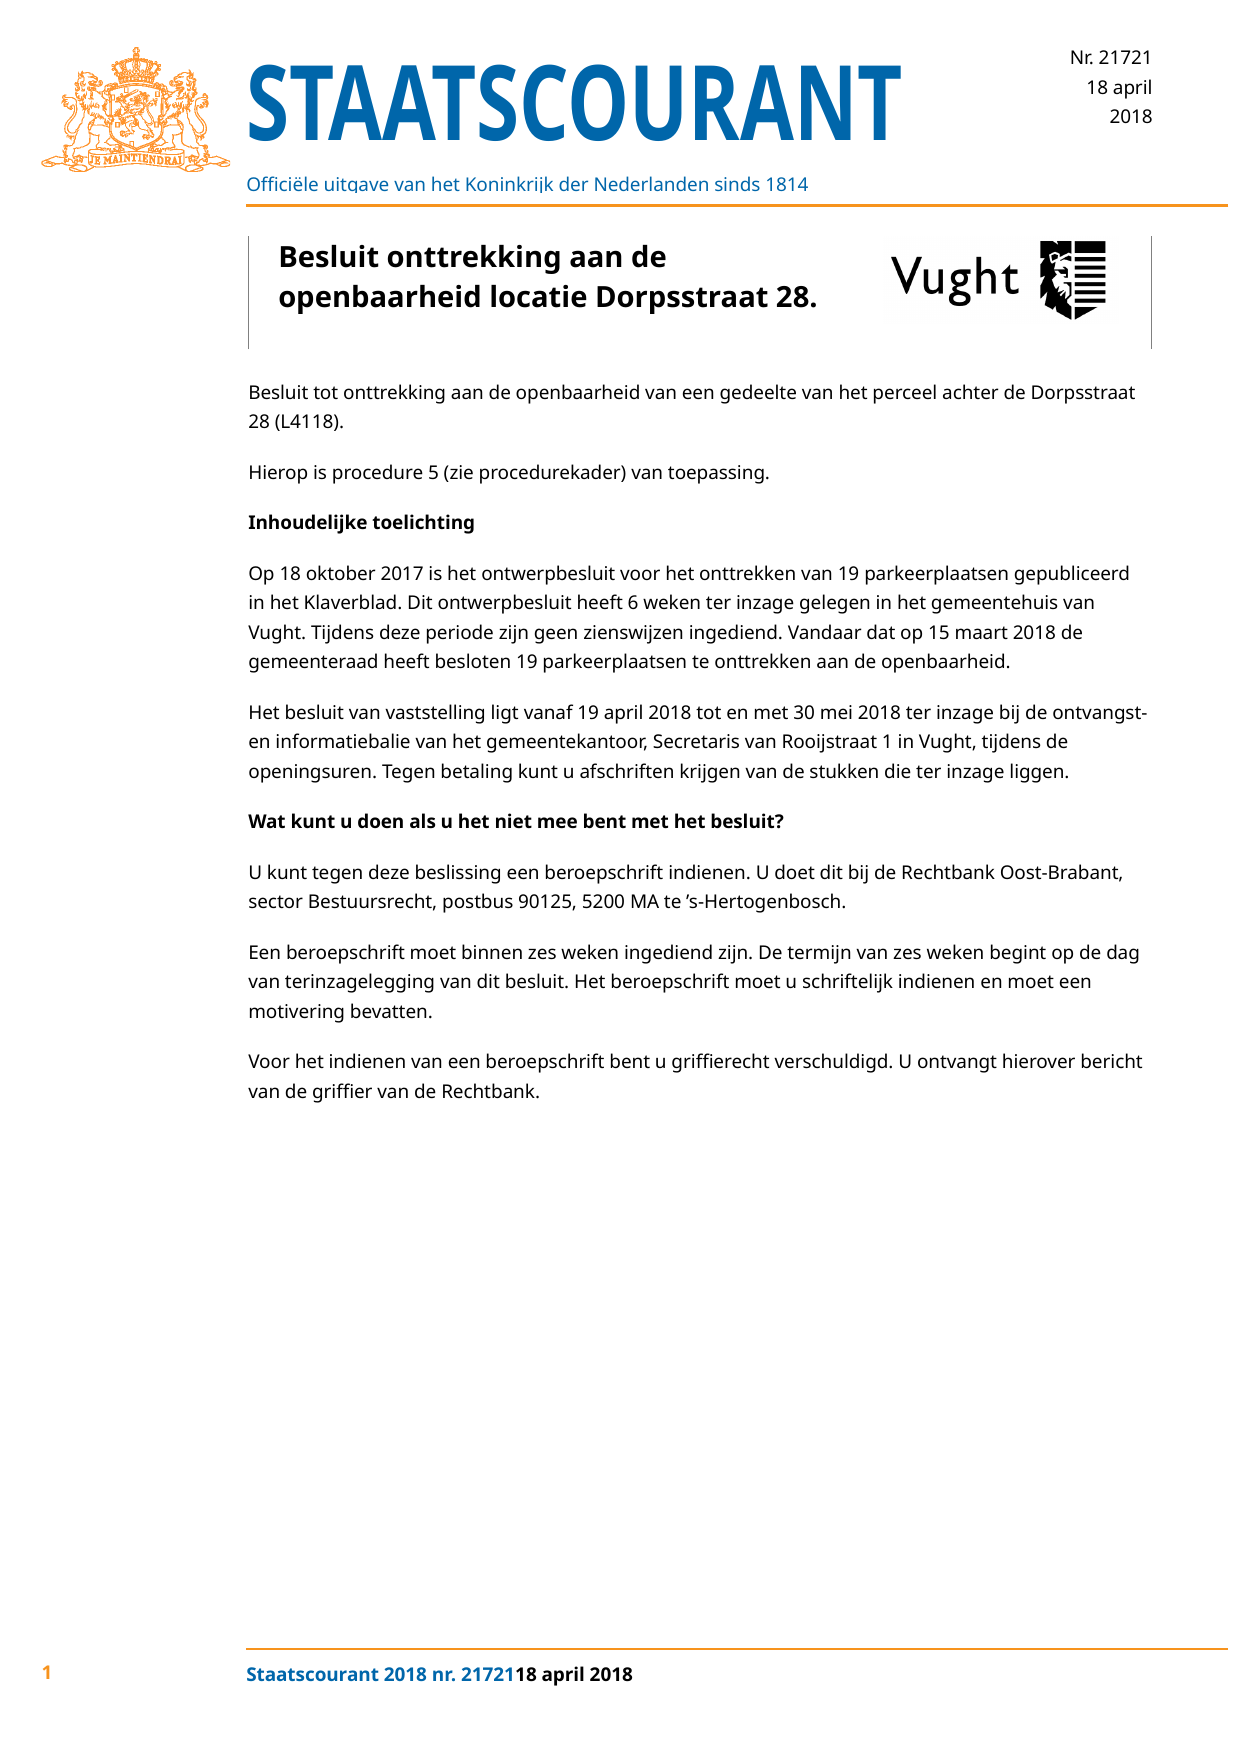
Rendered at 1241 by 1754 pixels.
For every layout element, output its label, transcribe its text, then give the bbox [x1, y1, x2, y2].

text Voor het indienen van een beroepschrift bent u griffierecht verschuldigd. U ontvangt hierover bericht van de griffier van de Rechtbank. [248, 1048, 1152, 1104]
picture [41, 47, 231, 172]
text Op 18 oktober 2017 is het ontwerpbesluit voor het onttrekken van 19 parkeerplaatsen gepubliceerd in het Klaverblad. Dit ontwerpbesluit heeft 6 weken ter inzage gelegen in het gemeentehuis van Vught. Tijdens deze periode zijn geen zienswijzen ingediend. Vandaar dat op 15 maart 2018 de gemeenteraad heeft besloten 19 parkeerplaatsen te onttrekken aan de openbaarheid. [248, 560, 1152, 674]
text Een beroepschrift moet binnen zes weken ingediend zijn. De termijn van zes weken begint op de dag van terinzagelegging van dit besluit. Het beroepschrift moet u schriftelijk indienen en moet een motivering bevatten. [248, 939, 1152, 1024]
text Hierop is procedure 5 (zie procedurekader) van toepassing. [248, 459, 1152, 484]
text Het besluit van vaststelling ligt vanaf 19 april 2018 tot en met 30 mei 2018 ter inzage bij de ontvangst- en informatiebalie van het gemeentekantoor, Secretaris van Rooijstraat 1 in Vught, tijdens de openingsuren. Tegen betaling kunt u afschriften krijgen van de stukken die ter inzage liggen. [248, 699, 1152, 784]
text U kunt tegen deze beslissing een beroepschrift indienen. U doet dit bij de Rechtbank Oost-Brabant, sector Bestuursrecht, postbus 90125, 5200 MA te ’s-Hertogenbosch. [248, 859, 1152, 914]
text Inhoudelijke toelichting [248, 509, 1152, 535]
text Besluit tot onttrekking aan de openbaarheid van een gedeelte van het perceel achter de Dorpsstraat 28 (L4118). [248, 379, 1152, 434]
text Wat kunt u doen als u het niet mee bent met het besluit? [248, 808, 1152, 834]
table_header Besluit onttrekking aan de openbaarheid locatie Dorpsstraat 28. [249, 236, 850, 349]
table_header [850, 236, 1151, 349]
picture [882, 236, 1119, 324]
